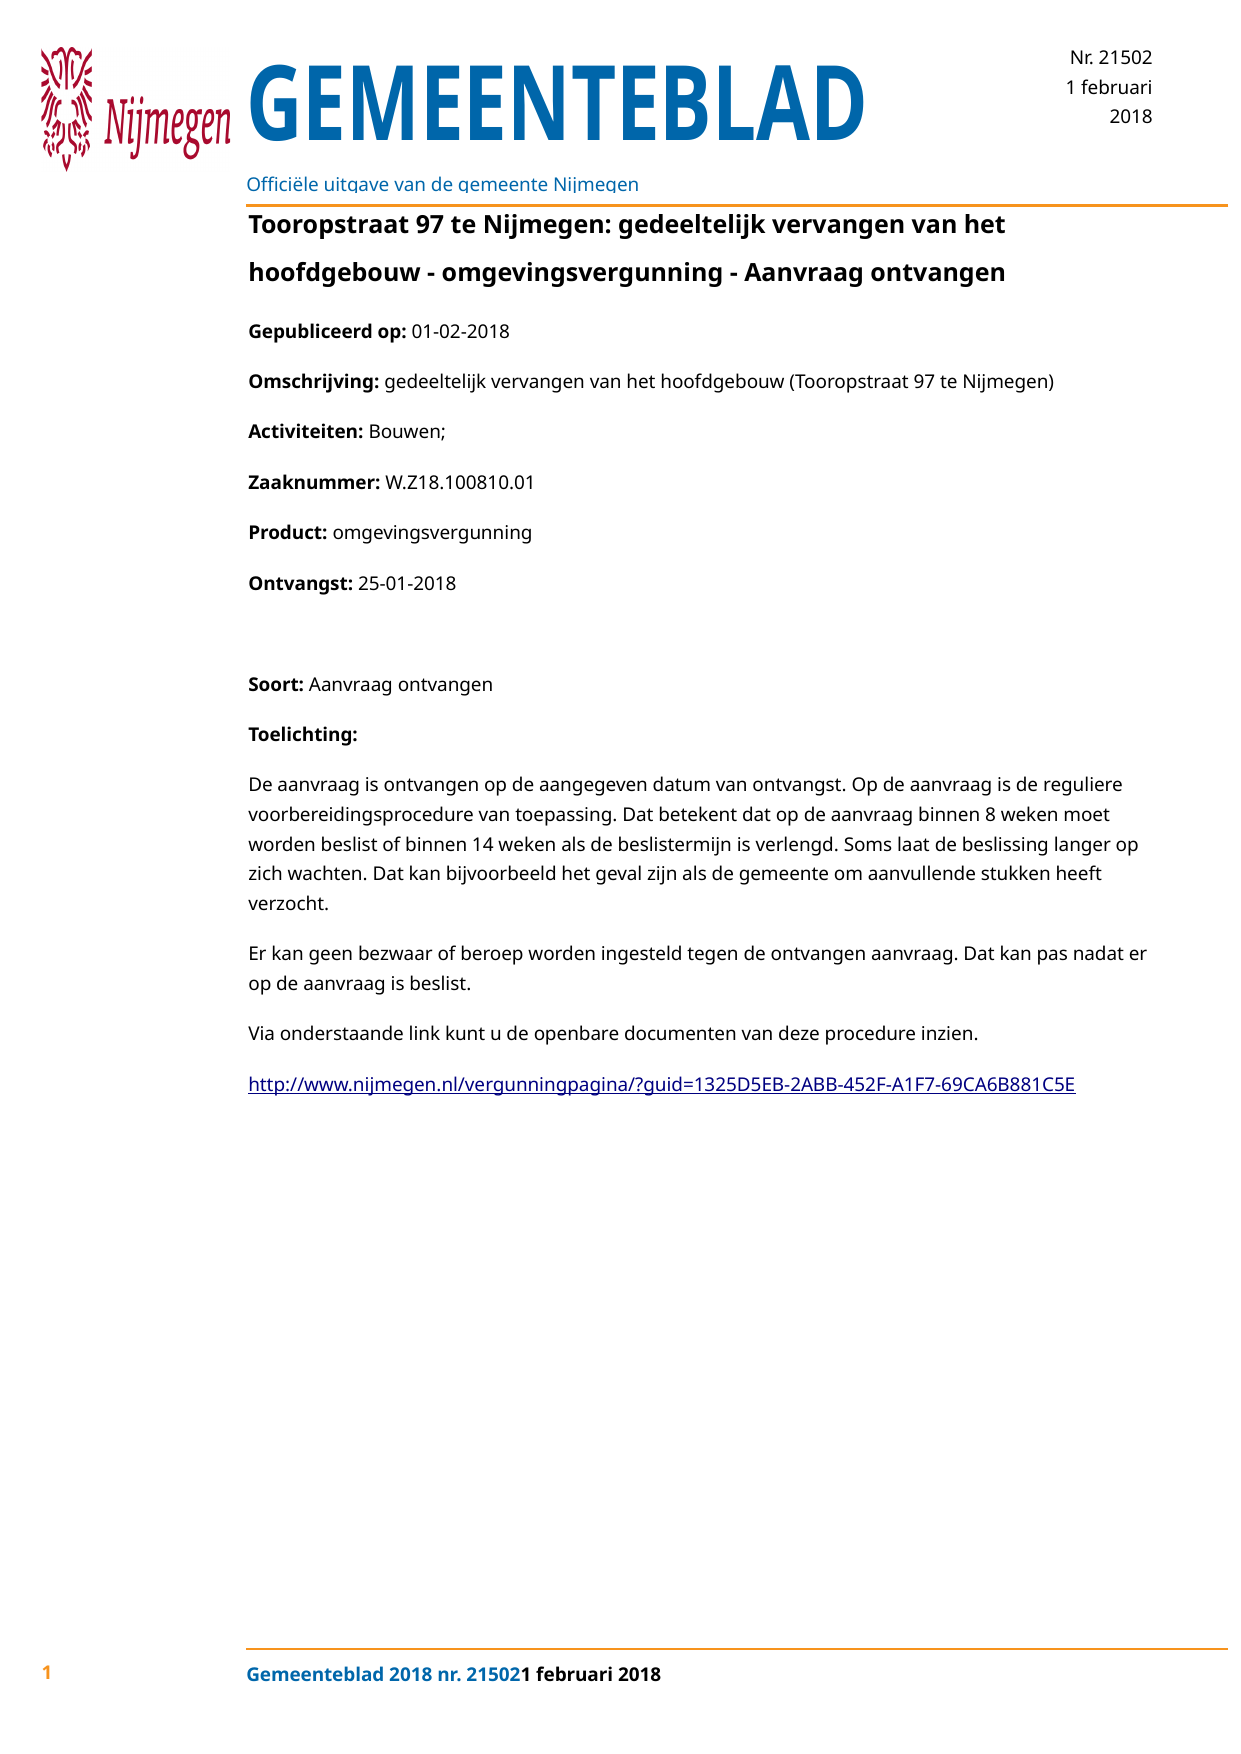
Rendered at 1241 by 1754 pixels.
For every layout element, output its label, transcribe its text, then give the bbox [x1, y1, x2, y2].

text De aanvraag is ontvangen op de aangegeven datum van ontvangst. Op de aanvraag is de reguliere voorbereidingsprocedure van toepassing. Dat betekent dat op de aanvraag binnen 8 weken moet worden beslist of binnen 14 weken als de beslistermijn is verlengd. Soms laat de beslissing langer op zich wachten. Dat kan bijvoorbeeld het geval zijn als de gemeente om aanvullende stukken heeft verzocht. [248, 772, 1152, 916]
text Er kan geen bezwaar of beroep worden ingesteld tegen de ontvangen aanvraag. Dat kan pas nadat er op de aanvraag is beslist. [248, 940, 1152, 996]
text Product: omgevingsvergunning [248, 519, 1152, 545]
text Ontvangst: 25-01-2018 [248, 570, 1152, 596]
text Tooropstraat 97 te Nijmegen: gedeeltelijk vervangen van het hoofdgebouw - omgevingsvergunning - Aanvraag ontvangen [248, 207, 1152, 288]
text Zaaknummer: W.Z18.100810.01 [248, 469, 1152, 495]
text Toelichting: [248, 721, 1152, 747]
text Via onderstaande link kunt u de openbare documenten van deze procedure inzien. [248, 1020, 1152, 1046]
text http://www.nijmegen.nl/vergunningpagina/?guid=1325D5EB-2ABB-452F-A1F7-69CA6B881C5E [248, 1071, 1152, 1097]
picture [41, 47, 231, 172]
text Activiteiten: Bouwen; [248, 419, 1152, 444]
text Soort: Aanvraag ontvangen [248, 671, 1152, 697]
text Omschrijving: gedeeltelijk vervangen van het hoofdgebouw (Tooropstraat 97 te Nijmegen) [248, 368, 1152, 394]
text Gepubliceerd op: 01-02-2018 [248, 318, 1152, 344]
